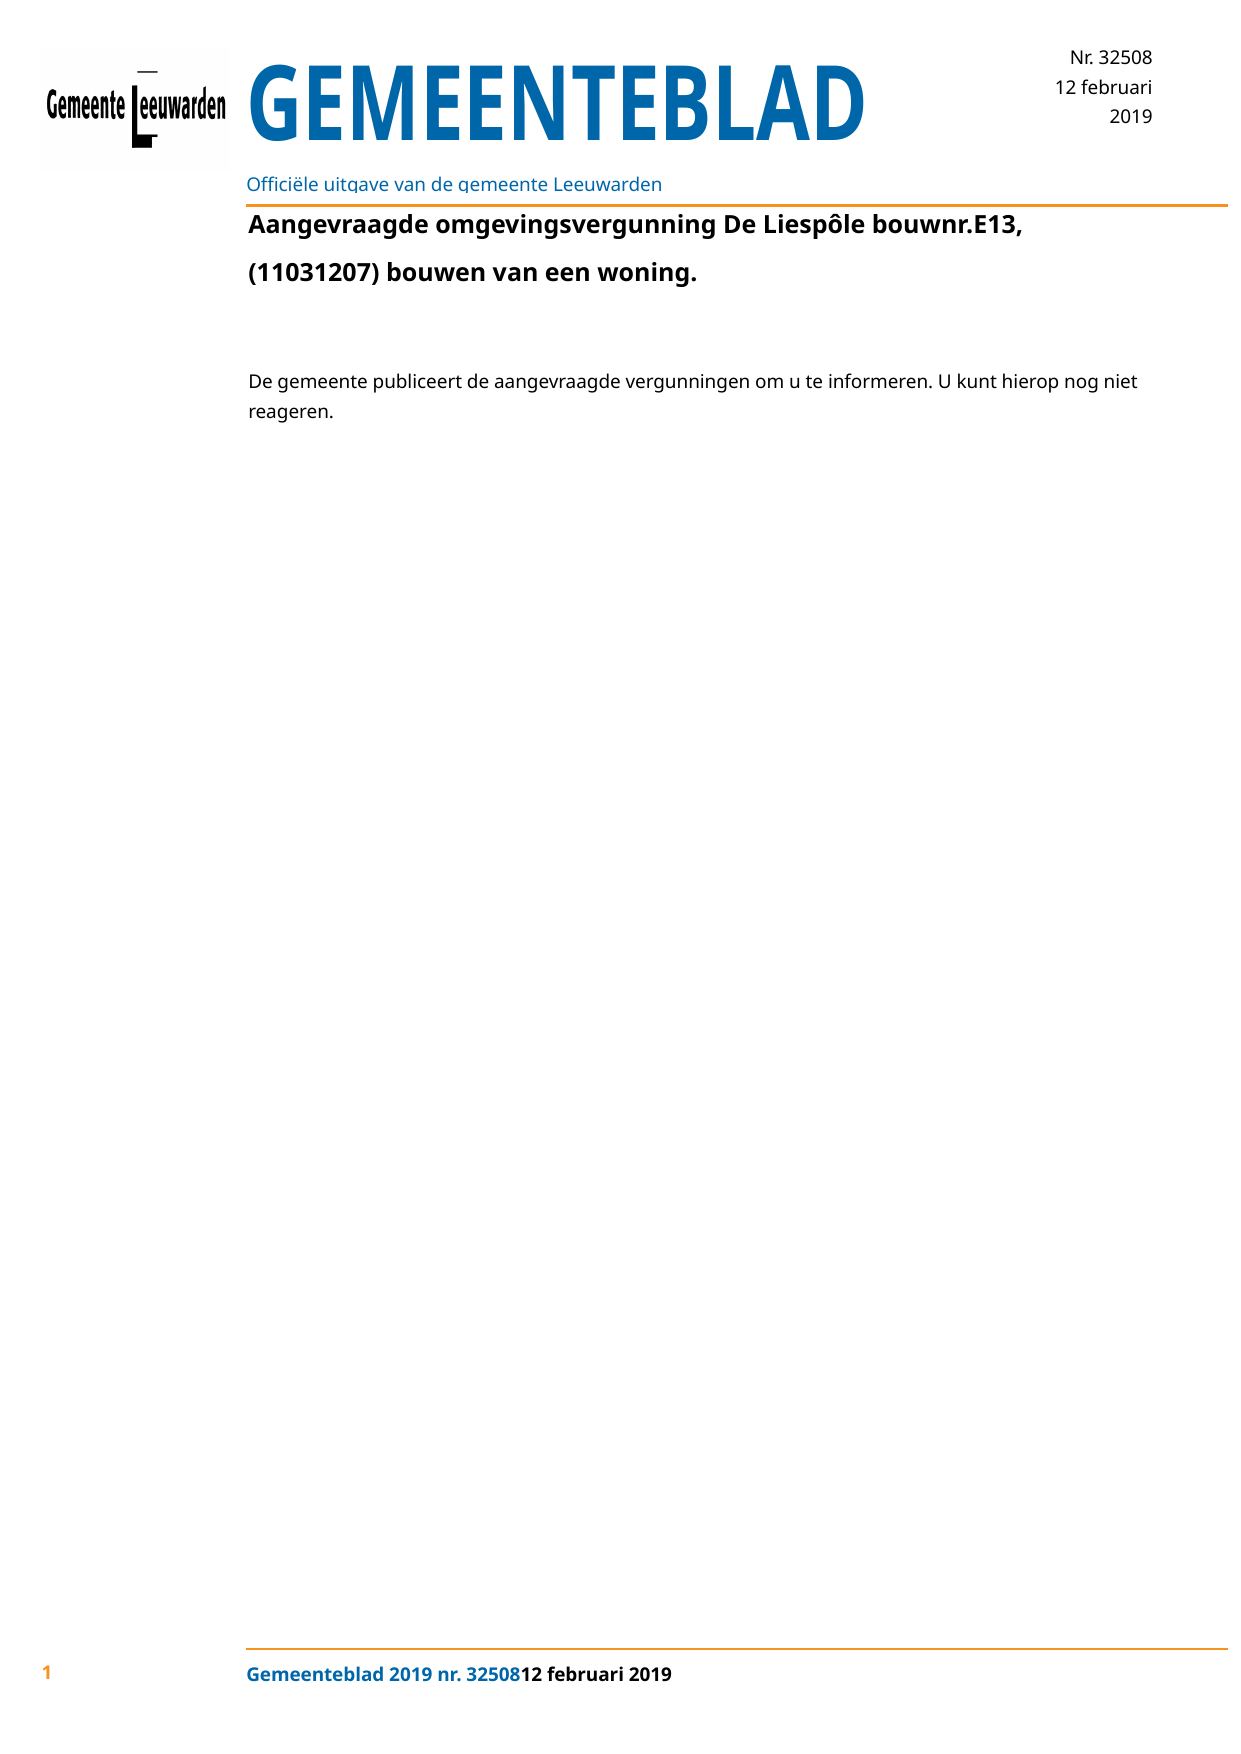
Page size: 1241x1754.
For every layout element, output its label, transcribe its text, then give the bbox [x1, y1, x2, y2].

text Aangevraagde omgevingsvergunning De Liespôle bouwnr.E13, (11031207) bouwen van een woning. [248, 207, 1152, 288]
picture [41, 47, 231, 172]
text De gemeente publiceert de aangevraagde vergunningen om u te informeren. U kunt hierop nog niet reageren. [248, 368, 1152, 424]
